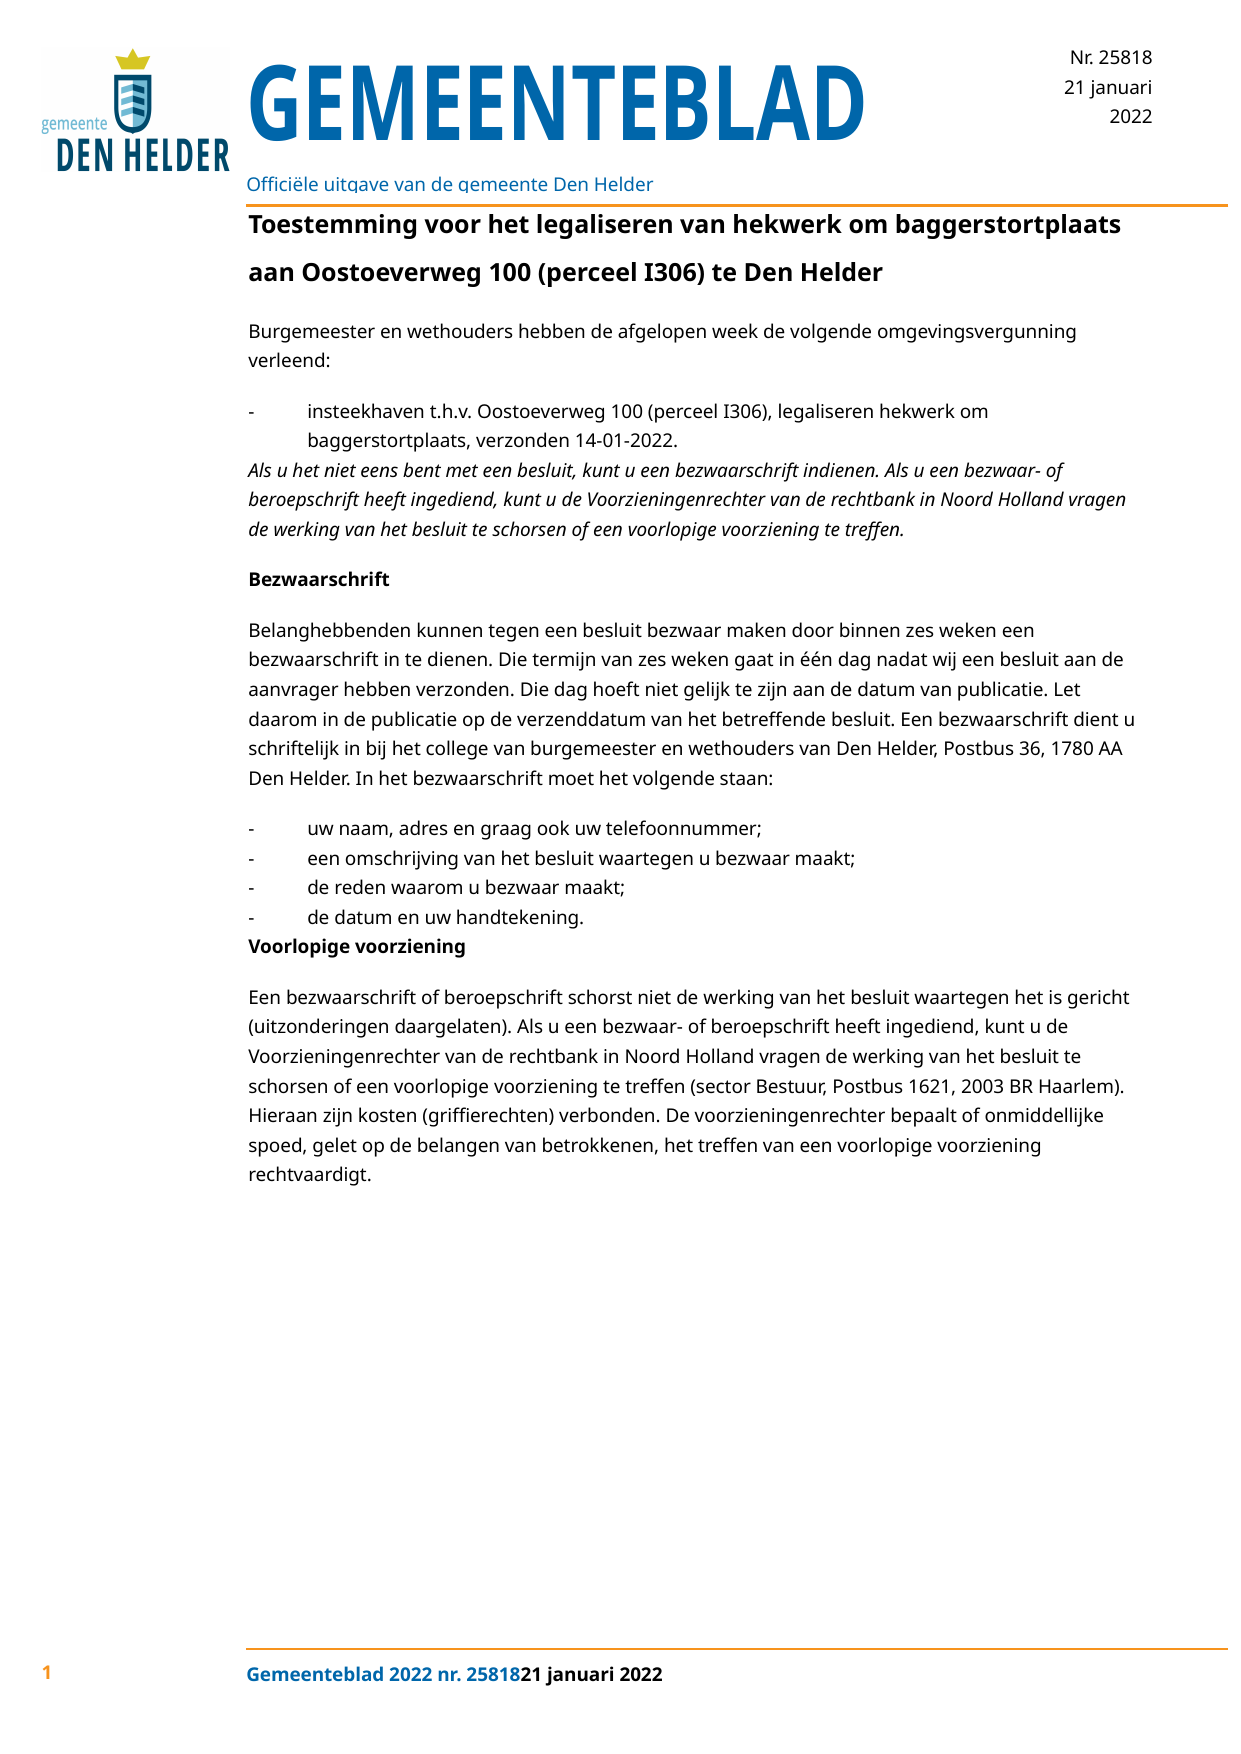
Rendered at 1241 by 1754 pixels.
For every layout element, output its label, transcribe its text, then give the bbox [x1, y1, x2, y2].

text Toestemming voor het legaliseren van hekwerk om baggerstortplaats aan Oostoeverweg 100 (perceel I306) te Den Helder [248, 207, 1152, 288]
picture [100, 154, 106, 172]
list een omschrijving van het besluit waartegen u bezwaar maakt; [248, 845, 1152, 871]
text Als u het niet eens bent met een besluit, kunt u een bezwaarschrift indienen. Als u een bezwaar- of beroepschrift heeft ingediend, kunt u de Voorzieningenrechter van de rechtbank in Noord Holland vragen de werking van het besluit te schorsen of een voorlopige voorziening te treffen. [248, 457, 1152, 542]
picture [130, 157, 135, 172]
picture [41, 47, 231, 172]
picture [63, 144, 68, 165]
text Bezwaarschrift [248, 567, 1152, 592]
text Een bezwaarschrift of beroepschrift schorst niet de werking van het besluit waartegen het is gericht (uitzonderingen daargelaten). Als u een bezwaar- of beroepschrift heeft ingediend, kunt u de Voorzieningenrechter van de rechtbank in Noord Holland vragen de werking van het besluit te schorsen of een voorlopige voorziening te treffen (sector Bestuur, Postbus 1621, 2003 BR Haarlem). Hieraan zijn kosten (griffierechten) verbonden. De voorzieningenrechter bepaalt of onmiddellijke spoed, gelet op de belangen van betrokkenen, het treffen van een voorlopige voorziening rechtvaardigt. [248, 984, 1152, 1187]
list uw naam, adres en graag ook uw telefoonnummer; [248, 815, 1152, 841]
picture [182, 144, 187, 165]
list insteekhaven t.h.v. Oostoeverweg 100 (perceel I306), legaliseren hekwerk om baggerstortplaats, verzonden 14-01-2022. [248, 398, 1152, 453]
text Belanghebbenden kunnen tegen een besluit bezwaar maken door binnen zes weken een bezwaarschrift in te dienen. Die termijn van zes weken gaat in één dag nadat wij een besluit aan de aanvrager hebben verzonden. Die dag hoeft niet gelijk te zijn aan de datum van publicatie. Let daarom in de publicatie op de verzenddatum van het betreffende besluit. Een bezwaarschrift dient u schriftelijk in bij het college van burgemeester en wethouders van Den Helder, Postbus 36, 1780 AA Den Helder. In het bezwaarschrift moet het volgende staan: [248, 617, 1152, 791]
text Burgemeester en wethouders hebben de afgelopen week de volgende omgevingsvergunning verleend: [248, 318, 1152, 373]
list de reden waarom u bezwaar maakt; [248, 874, 1152, 900]
text Voorlopige voorziening [248, 934, 1152, 959]
list de datum en uw handtekening. [248, 904, 1152, 930]
picture [220, 160, 224, 172]
